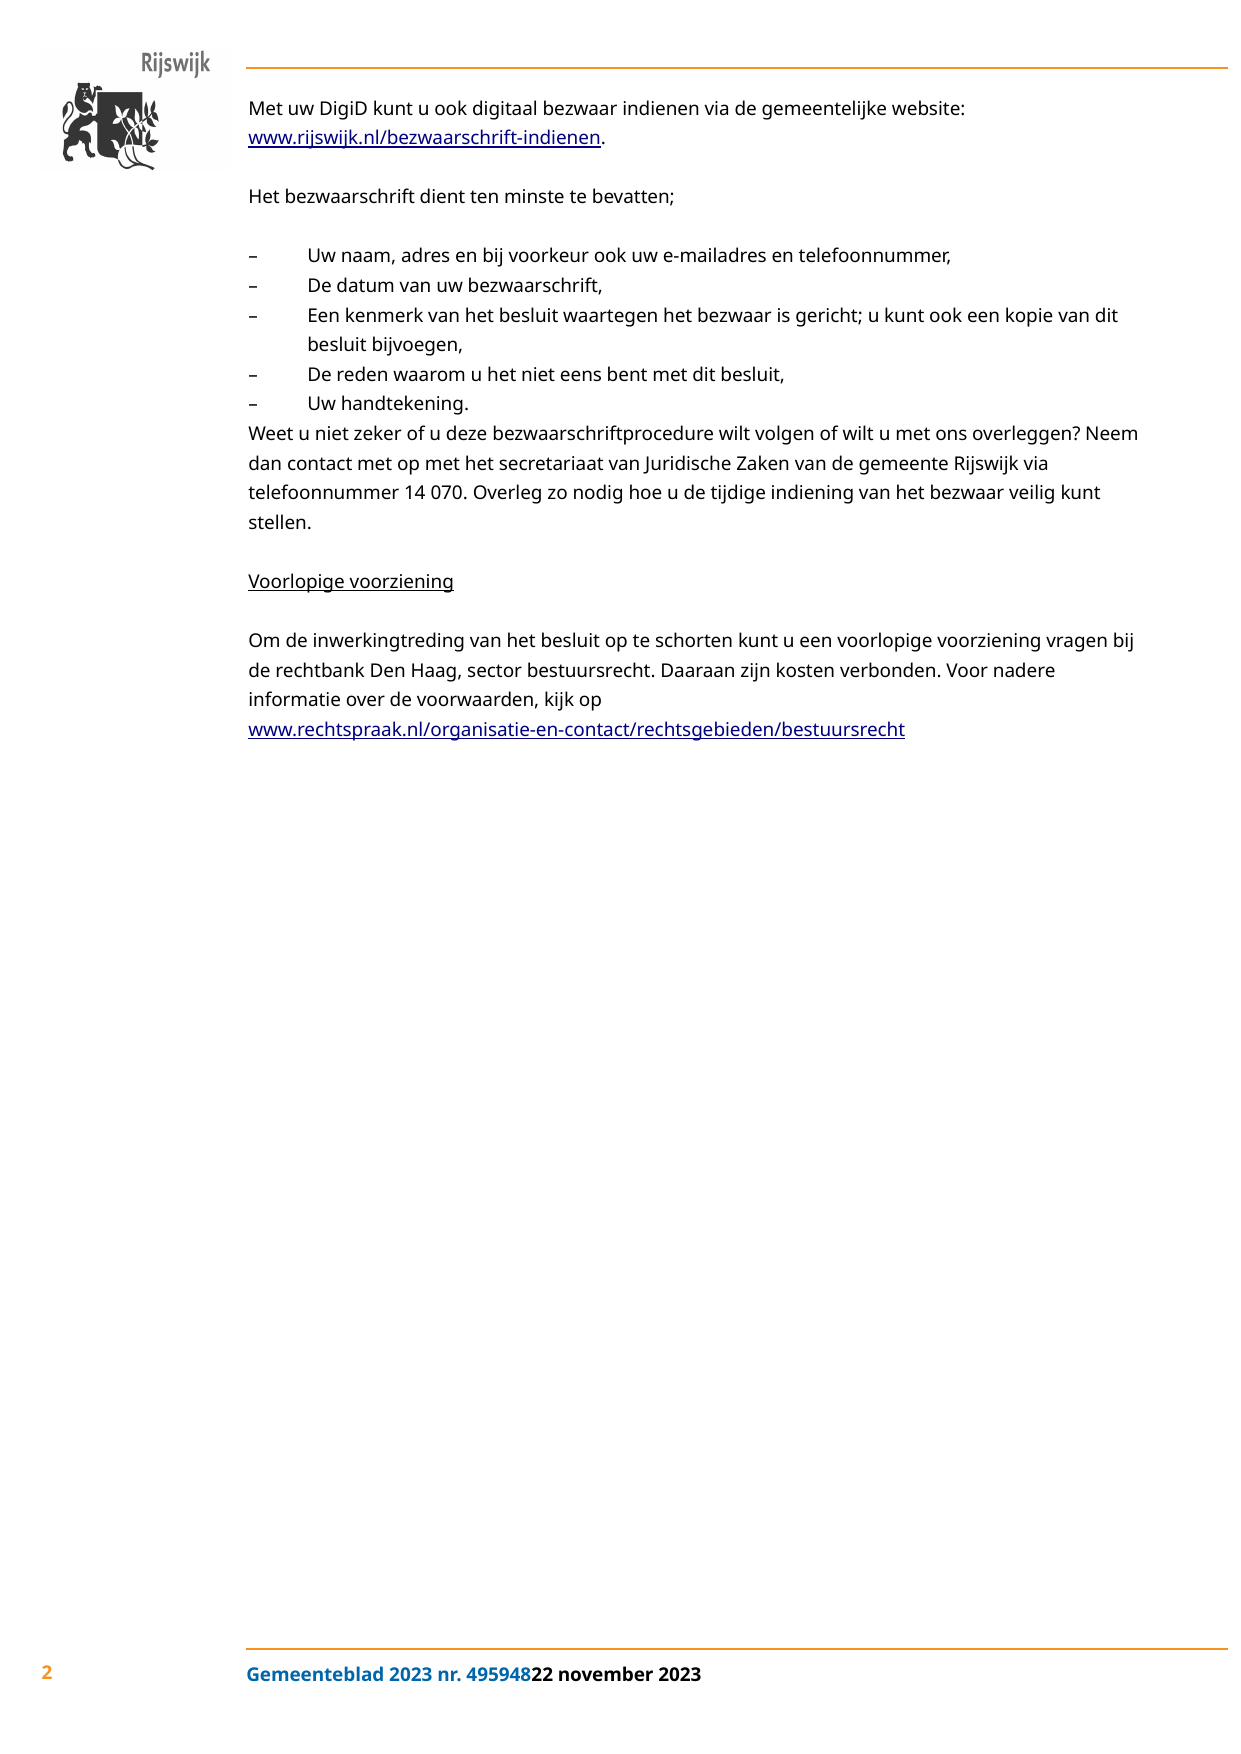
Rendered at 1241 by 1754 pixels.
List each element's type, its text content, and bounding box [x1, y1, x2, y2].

list Uw handtekening. [248, 391, 1152, 416]
text Het bezwaarschrift dient ten minste te bevatten; [248, 183, 1152, 209]
text Om de inwerkingtreding van het besluit op te schorten kunt u een voorlopige voorziening vragen bij de rechtbank Den Haag, sector bestuursrecht. Daaraan zijn kosten verbonden. Voor nadere informatie over de voorwaarden, kijk op www.rechtspraak.nl/organisatie-en-contact/rechtsgebieden/bestuursrecht [248, 627, 1152, 742]
list De datum van uw bezwaarschrift, [248, 272, 1152, 298]
list Een kenmerk van het besluit waartegen het bezwaar is gericht; u kunt ook een kopie van dit besluit bijvoegen, [248, 302, 1152, 357]
text Weet u niet zeker of u deze bezwaarschriftprocedure wilt volgen of wilt u met ons overleggen? Neem dan contact met op met het secretariaat van Juridische Zaken van de gemeente Rijswijk via telefoonnummer 14 070. Overleg zo nodig hoe u de tijdige indiening van het bezwaar veilig kunt stellen. [248, 420, 1152, 535]
list De reden waarom u het niet eens bent met dit besluit, [248, 361, 1152, 387]
text Voorlopige voorziening [248, 568, 1152, 594]
list Uw naam, adres en bij voorkeur ook uw e-mailadres en telefoonnummer, [248, 243, 1152, 268]
picture [41, 47, 231, 172]
text Met uw DigiD kunt u ook digitaal bezwaar indienen via de gemeentelijke website: www.rijswijk.nl/bezwaarschrift-indienen. [248, 95, 1152, 150]
